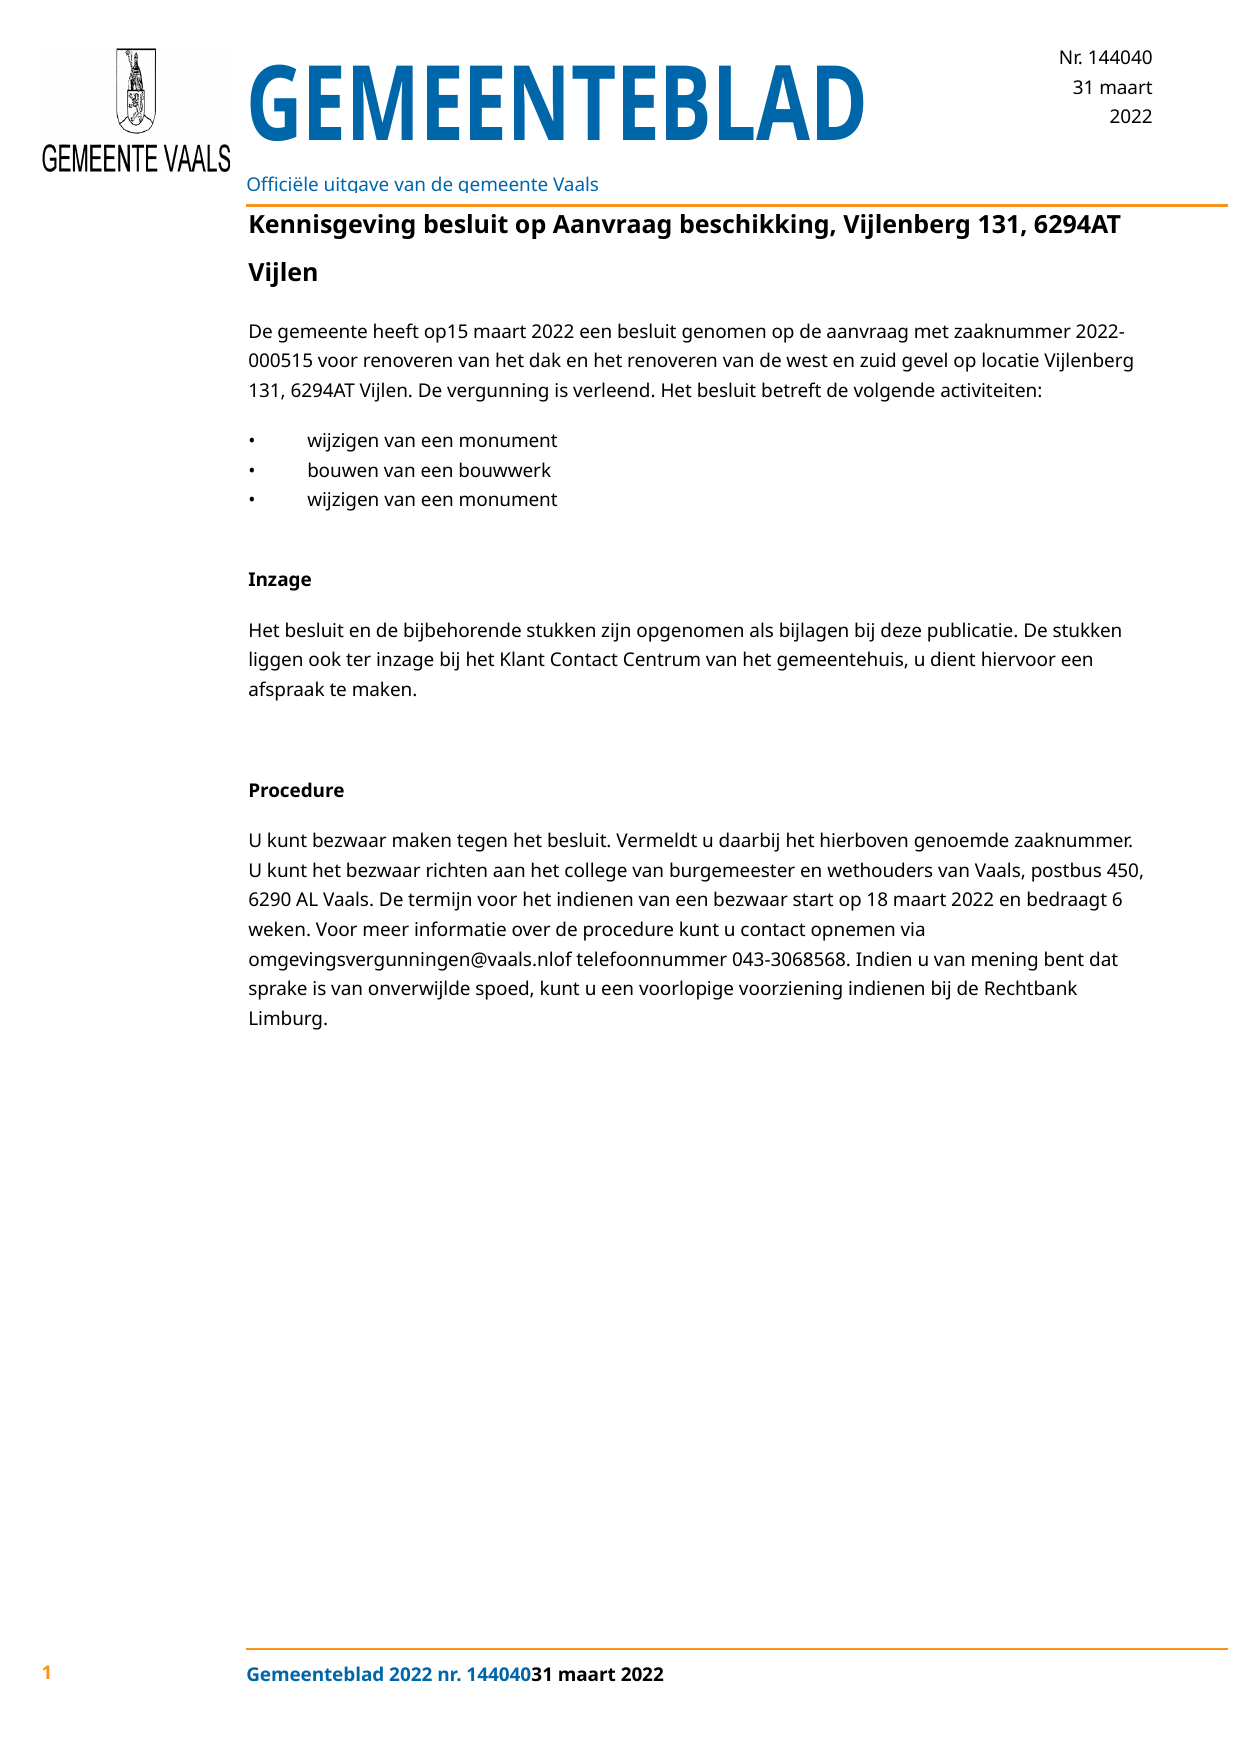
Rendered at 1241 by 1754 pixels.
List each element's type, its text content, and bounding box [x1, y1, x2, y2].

list wijzigen van een monument [248, 487, 1152, 512]
list bouwen van een bouwwerk [248, 457, 1152, 483]
text Inzage [248, 567, 1152, 592]
text Procedure [248, 777, 1152, 803]
text U kunt bezwaar maken tegen het besluit. Vermeldt u daarbij het hierboven genoemde zaaknummer. U kunt het bezwaar richten aan het college van burgemeester en wethouders van Vaals, postbus 450, 6290 AL Vaals. De termijn voor het indienen van een bezwaar start op 18 maart 2022 en bedraagt 6 weken. Voor meer informatie over de procedure kunt u contact opnemen via omgevingsvergunningen@vaals.nlof telefoonnummer 043-3068568. Indien u van mening bent dat sprake is van onverwijlde spoed, kunt u een voorlopige voorziening indienen bij de Rechtbank Limburg. [248, 827, 1152, 1031]
text De gemeente heeft op15 maart 2022 een besluit genomen op de aanvraag met zaaknummer 2022-000515 voor renoveren van het dak en het renoveren van de west en zuid gevel op locatie Vijlenberg 131, 6294AT Vijlen. De vergunning is verleend. Het besluit betreft de volgende activiteiten: [248, 318, 1152, 403]
list wijzigen van een monument [248, 427, 1152, 453]
text Het besluit en de bijbehorende stukken zijn opgenomen als bijlagen bij deze publicatie. De stukken liggen ook ter inzage bij het Klant Contact Centrum van het gemeentehuis, u dient hiervoor een afspraak te maken. [248, 617, 1152, 702]
text Kennisgeving besluit op Aanvraag beschikking, Vijlenberg 131, 6294AT Vijlen [248, 207, 1152, 288]
picture [41, 47, 231, 172]
